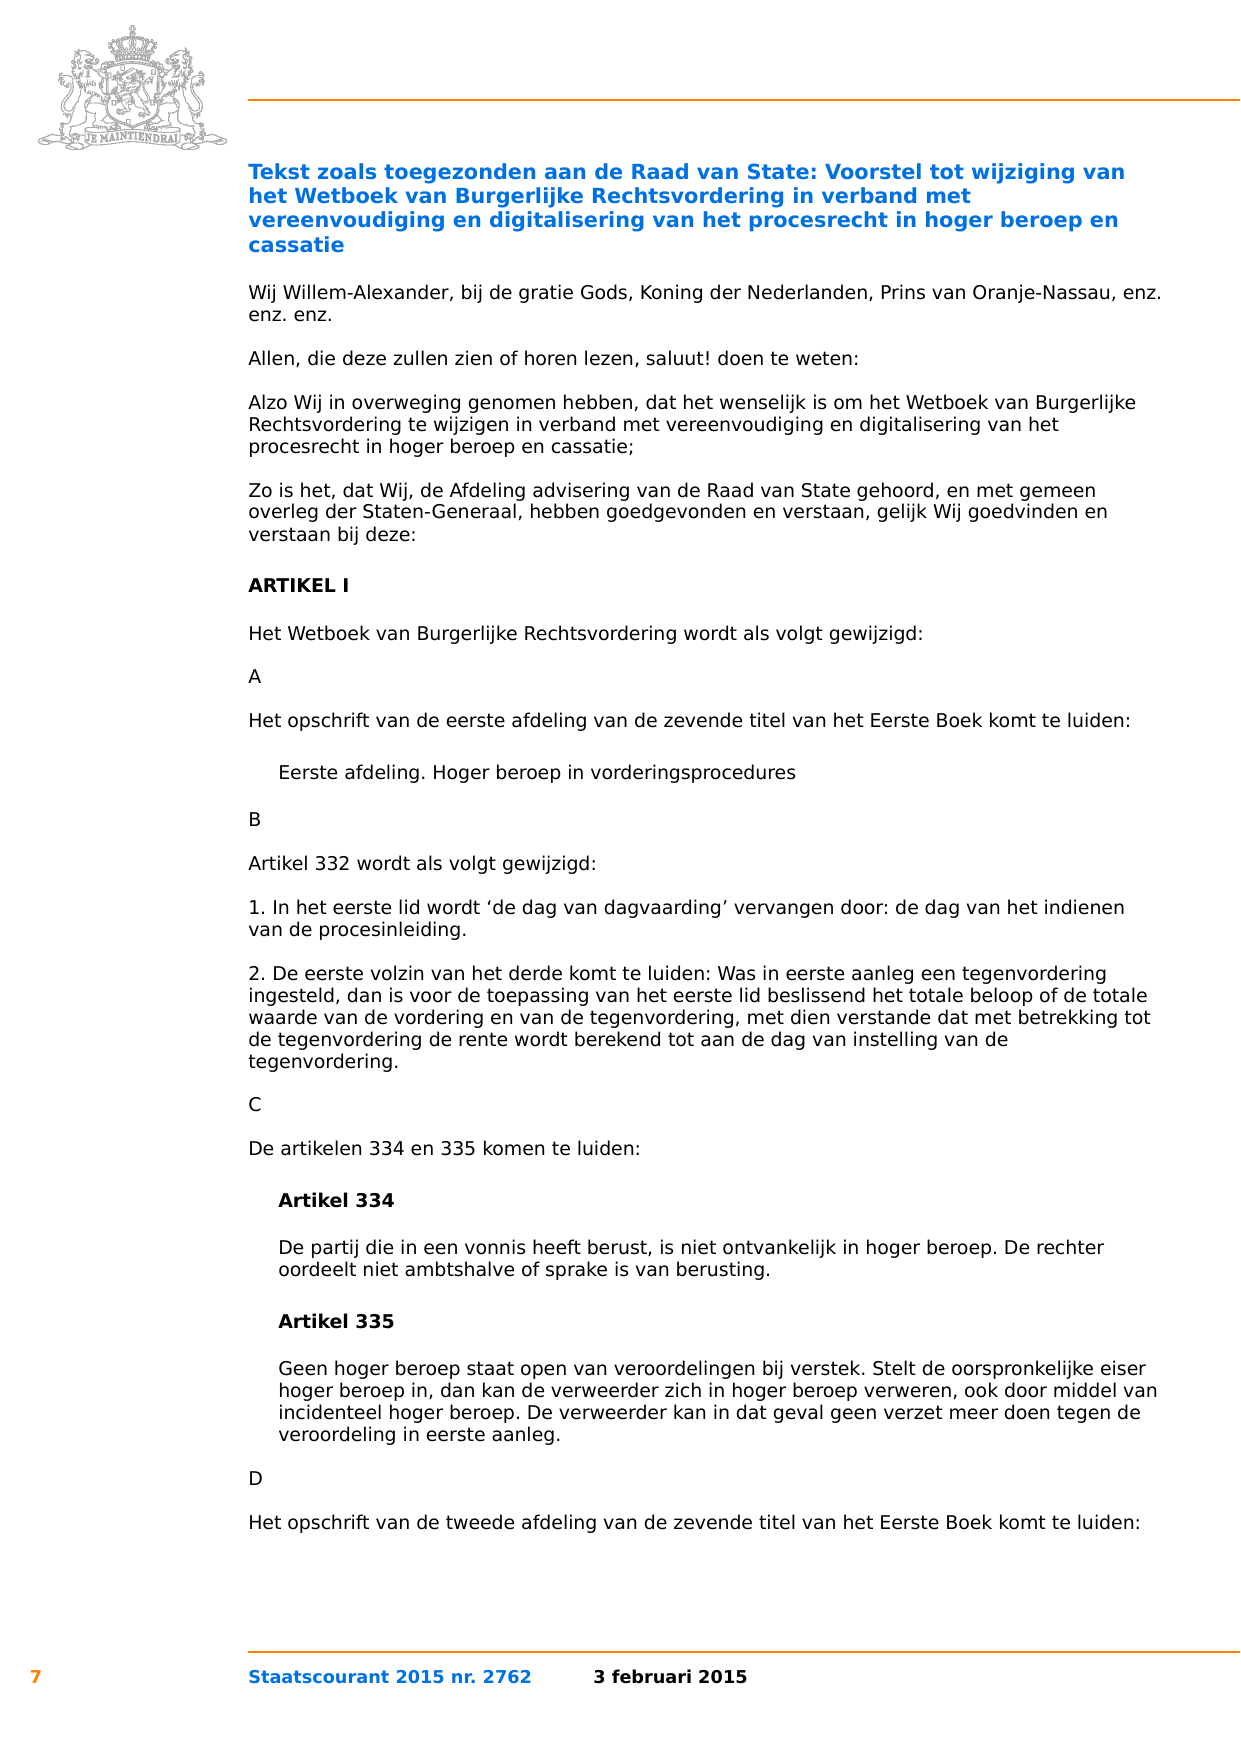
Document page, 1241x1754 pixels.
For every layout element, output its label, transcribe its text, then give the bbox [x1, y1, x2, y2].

text D [248, 1468, 1163, 1490]
text Het Wetboek van Burgerlijke Rechtsvordering wordt als volgt gewijzigd: [248, 622, 1163, 644]
text Alzo Wij in overweging genomen hebben, dat het wenselijk is om het Wetboek van Burgerlijke Rechtsvordering te wijzigen in verband met vereenvoudiging en digitalisering van het procesrecht in hoger beroep en cassatie; [248, 392, 1163, 458]
subtitle Artikel 334 [278, 1190, 1163, 1212]
subtitle ARTIKEL I [248, 575, 1163, 597]
text Het opschrift van de eerste afdeling van de zevende titel van het Eerste Boek komt te luiden: [248, 710, 1163, 732]
text Allen, die deze zullen zien of horen lezen, saluut! doen te weten: [248, 348, 1163, 370]
subtitle Tekst zoals toegezonden aan de Raad van State: Voorstel tot wijziging van het Wetboek van Burgerlijke Rechtsvordering in verband met vereenvoudiging en digitalisering van het procesrecht in hoger beroep en cassatie [248, 160, 1163, 257]
text De artikelen 334 en 335 komen te luiden: [248, 1138, 1163, 1160]
text 1. In het eerste lid wordt ‘de dag van dagvaarding’ vervangen door: de dag van het indienen van de procesinleiding. [248, 897, 1163, 941]
text C [248, 1094, 1163, 1116]
text Het opschrift van de tweede afdeling van de zevende titel van het Eerste Boek komt te luiden: [248, 1512, 1163, 1534]
picture [38, 25, 227, 150]
text 2. De eerste volzin van het derde komt te luiden: Was in eerste aanleg een tegenvordering ingesteld, dan is voor de toepassing van het eerste lid beslissend het totale beloop of de totale waarde van de vordering en van de tegenvordering, met dien verstande dat met betrekking tot de tegenvordering de rente wordt berekend tot aan de dag van instelling van de tegenvordering. [248, 963, 1163, 1072]
text A [248, 666, 1163, 688]
text B [248, 809, 1163, 831]
subtitle Artikel 335 [278, 1311, 1163, 1333]
text Wij Willem-Alexander, bij de gratie Gods, Koning der Nederlanden, Prins van Oranje-Nassau, enz. enz. enz. [248, 282, 1163, 326]
text Artikel 332 wordt als volgt gewijzigd: [248, 853, 1163, 875]
text Zo is het, dat Wij, de Afdeling advisering van de Raad van State gehoord, en met gemeen overleg der Staten-Generaal, hebben goedgevonden en verstaan, gelijk Wij goedvinden en verstaan bij deze: [248, 479, 1163, 545]
text De partij die in een vonnis heeft berust, is niet ontvankelijk in hoger beroep. De rechter oordeelt niet ambtshalve of sprake is van berusting. [278, 1237, 1163, 1281]
subtitle Eerste afdeling. Hoger beroep in vorderingsprocedures [278, 762, 1163, 784]
text Geen hoger beroep staat open van veroordelingen bij verstek. Stelt de oorspronkelijke eiser hoger beroep in, dan kan de verweerder zich in hoger beroep verweren, ook door middel van incidenteel hoger beroep. De verweerder kan in dat geval geen verzet meer doen tegen de veroordeling in eerste aanleg. [278, 1358, 1163, 1446]
